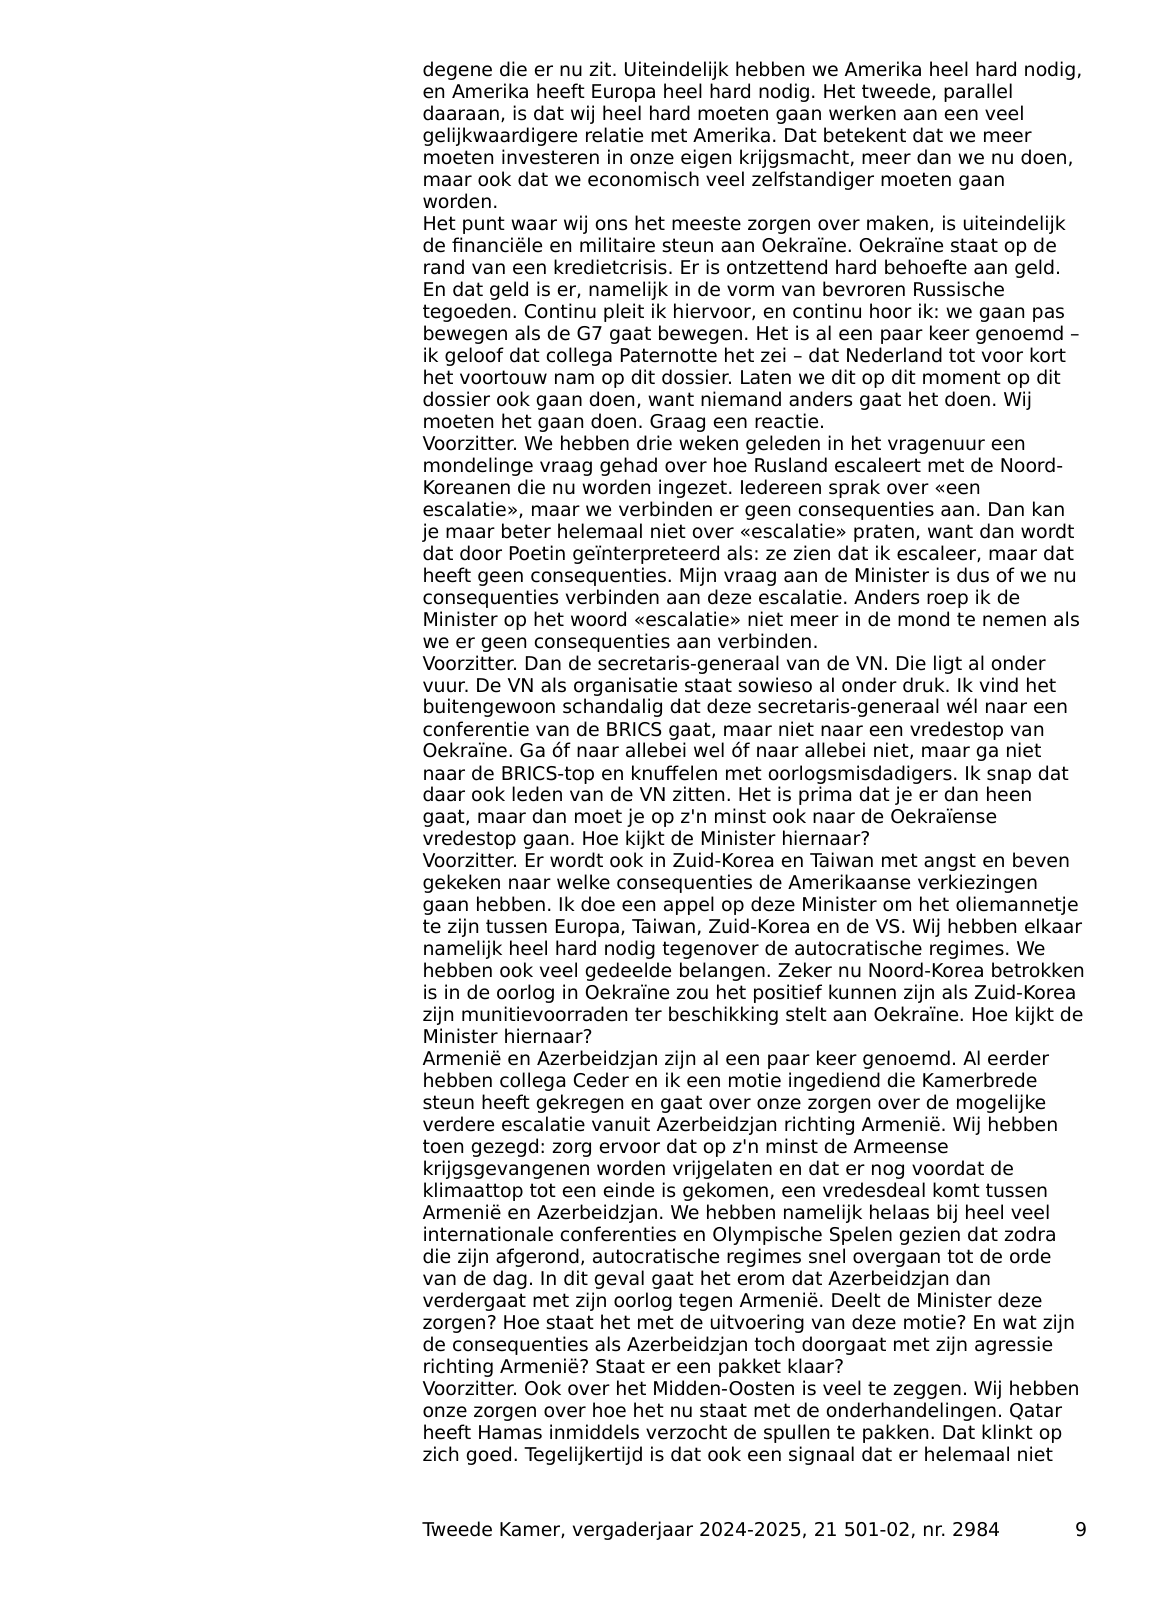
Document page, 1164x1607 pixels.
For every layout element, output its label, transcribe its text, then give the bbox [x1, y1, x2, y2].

text Voorzitter. We hebben drie weken geleden in het vragenuur een mondelinge vraag gehad over hoe Rusland escaleert met de Noord-Koreanen die nu worden ingezet. Iedereen sprak over «een escalatie», maar we verbinden er geen consequenties aan. Dan kan je maar beter helemaal niet over «escalatie» praten, want dan wordt dat door Poetin geïnterpreteerd als: ze zien dat ik escaleer, maar dat heeft geen consequenties. Mijn vraag aan de Minister is dus of we nu consequenties verbinden aan deze escalatie. Anders roep ik de Minister op het woord «escalatie» niet meer in de mond te nemen als we er geen consequenties aan verbinden. [422, 433, 1087, 652]
text Voorzitter. Ook over het Midden-Oosten is veel te zeggen. Wij hebben onze zorgen over hoe het nu staat met de onderhandelingen. Qatar heeft Hamas inmiddels verzocht de spullen te pakken. Dat klinkt op zich goed. Tegelijkertijd is dat ook een signaal dat er helemaal niet [422, 1378, 1087, 1466]
text Het punt waar wij ons het meeste zorgen over maken, is uiteindelijk de financiële en militaire steun aan Oekraïne. Oekraïne staat op de rand van een kredietcrisis. Er is ontzettend hard behoefte aan geld. En dat geld is er, namelijk in de vorm van bevroren Russische tegoeden. Continu pleit ik hiervoor, en continu hoor ik: we gaan pas bewegen als de G7 gaat bewegen. Het is al een paar keer genoemd – ik geloof dat collega Paternotte het zei – dat Nederland tot voor kort het voortouw nam op dit dossier. Laten we dit op dit moment op dit dossier ook gaan doen, want niemand anders gaat het doen. Wij moeten het gaan doen. Graag een reactie. [422, 213, 1087, 433]
text Voorzitter. Er wordt ook in Zuid-Korea en Taiwan met angst en beven gekeken naar welke consequenties de Amerikaanse verkiezingen gaan hebben. Ik doe een appel op deze Minister om het oliemannetje te zijn tussen Europa, Taiwan, Zuid-Korea en de VS. Wij hebben elkaar namelijk heel hard nodig tegenover de autocratische regimes. We hebben ook veel gedeelde belangen. Zeker nu Noord-Korea betrokken is in de oorlog in Oekraïne zou het positief kunnen zijn als Zuid-Korea zijn munitievoorraden ter beschikking stelt aan Oekraïne. Hoe kijkt de Minister hiernaar? [422, 850, 1087, 1048]
text degene die er nu zit. Uiteindelijk hebben we Amerika heel hard nodig, en Amerika heeft Europa heel hard nodig. Het tweede, parallel daaraan, is dat wij heel hard moeten gaan werken aan een veel gelijkwaardigere relatie met Amerika. Dat betekent dat we meer moeten investeren in onze eigen krijgsmacht, meer dan we nu doen, maar ook dat we economisch veel zelfstandiger moeten gaan worden. [422, 59, 1087, 213]
text Armenië en Azerbeidzjan zijn al een paar keer genoemd. Al eerder hebben collega Ceder en ik een motie ingediend die Kamerbrede steun heeft gekregen en gaat over onze zorgen over de mogelijke verdere escalatie vanuit Azerbeidzjan richting Armenië. Wij hebben toen gezegd: zorg ervoor dat op z'n minst de Armeense krijgsgevangenen worden vrijgelaten en dat er nog voordat de klimaattop tot een einde is gekomen, een vredesdeal komt tussen Armenië en Azerbeidzjan. We hebben namelijk helaas bij heel veel internationale conferenties en Olympische Spelen gezien dat zodra die zijn afgerond, autocratische regimes snel overgaan tot de orde van de dag. In dit geval gaat het erom dat Azerbeidzjan dan verdergaat met zijn oorlog tegen Armenië. Deelt de Minister deze zorgen? Hoe staat het met de uitvoering van deze motie? En wat zijn de consequenties als Azerbeidzjan toch doorgaat met zijn agressie richting Armenië? Staat er een pakket klaar? [422, 1048, 1087, 1378]
text Voorzitter. Dan de secretaris-generaal van de VN. Die ligt al onder vuur. De VN als organisatie staat sowieso al onder druk. Ik vind het buitengewoon schandalig dat deze secretaris-generaal wél naar een conferentie van de BRICS gaat, maar niet naar een vredestop van Oekraïne. Ga óf naar allebei wel óf naar allebei niet, maar ga niet naar de BRICS-top en knuffelen met oorlogsmisdadigers. Ik snap dat daar ook leden van de VN zitten. Het is prima dat je er dan heen gaat, maar dan moet je op z'n minst ook naar de Oekraïense vredestop gaan. Hoe kijkt de Minister hiernaar? [422, 652, 1087, 850]
